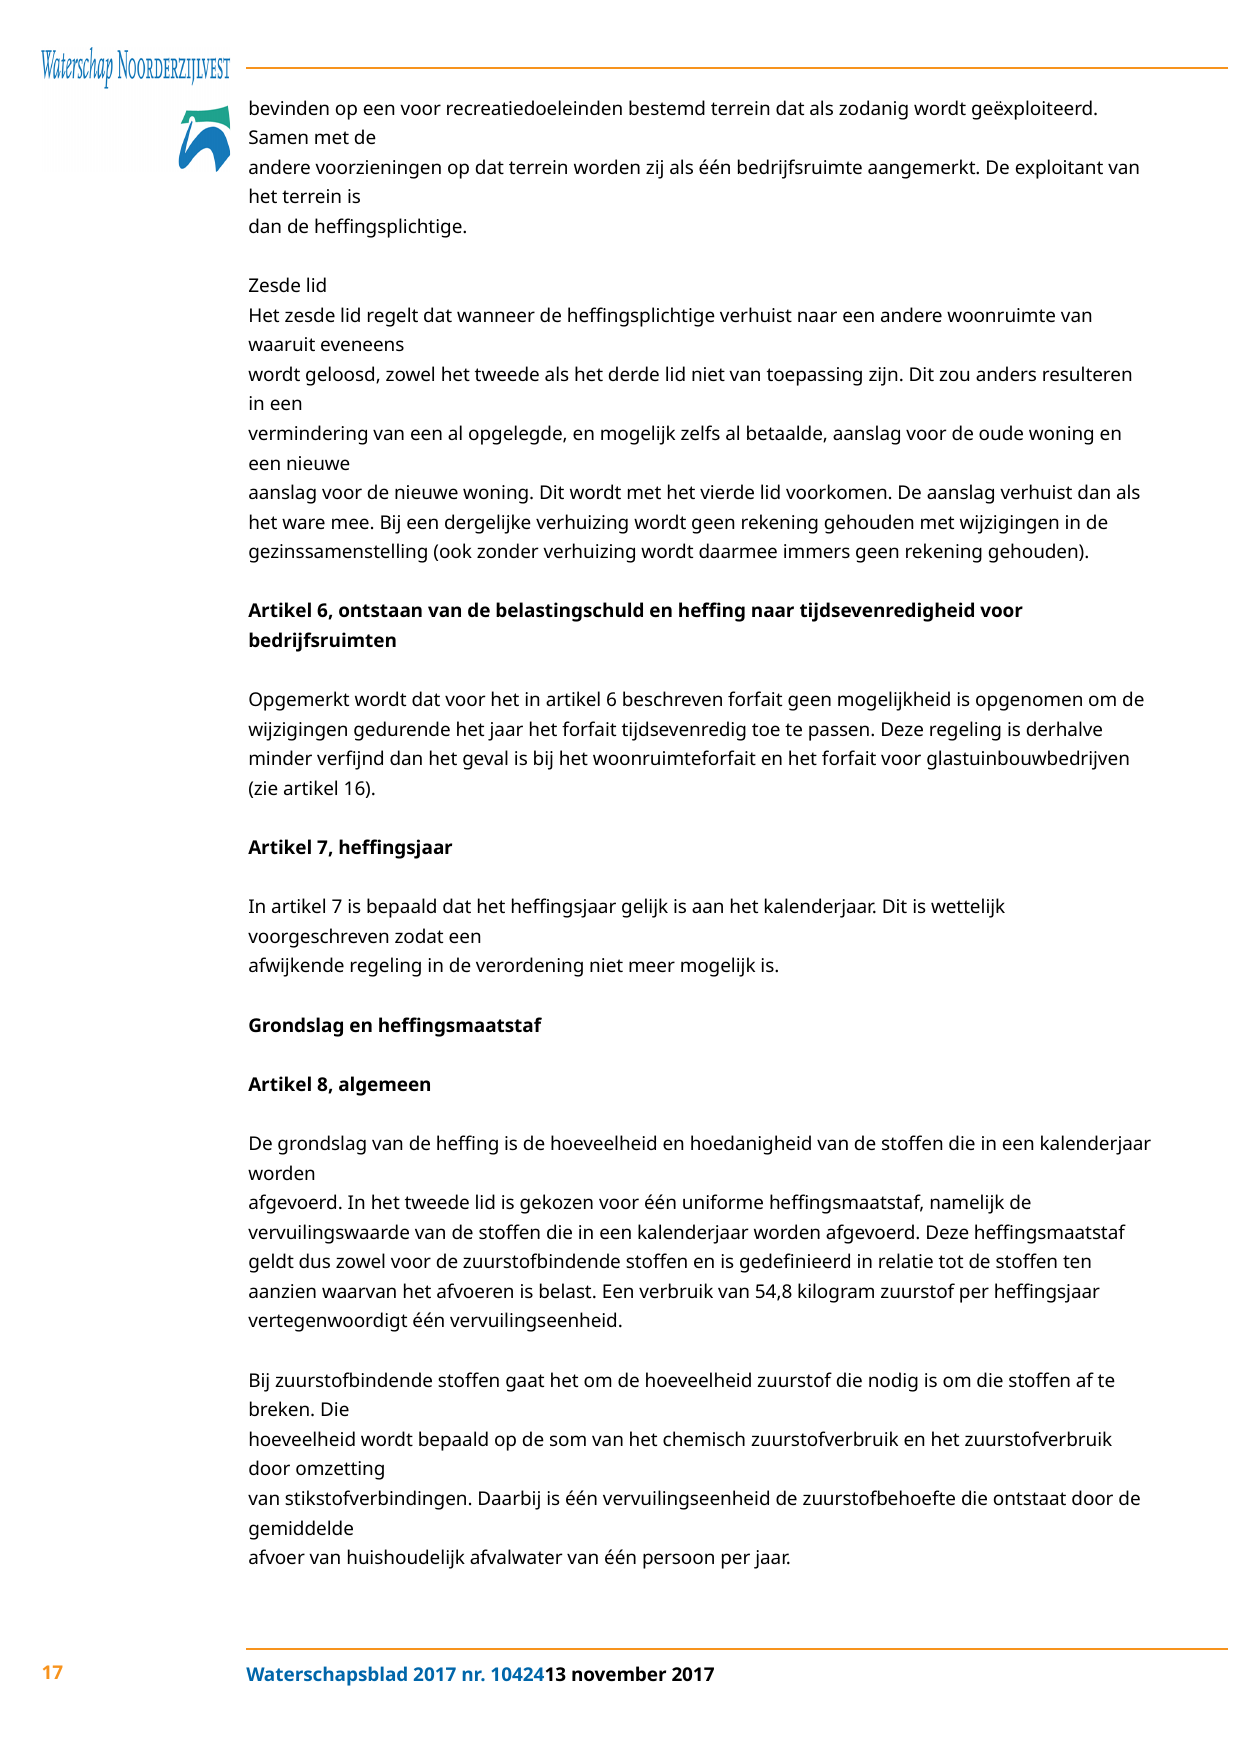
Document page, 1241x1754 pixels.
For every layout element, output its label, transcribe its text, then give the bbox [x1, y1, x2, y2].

text andere voorzieningen op dat terrein worden zij als één bedrijfsruimte aangemerkt. De exploitant van het terrein is [248, 154, 1152, 209]
text Opgemerkt wordt dat voor het in artikel 6 beschreven forfait geen mogelijkheid is opgenomen om de wijzigingen gedurende het jaar het forfait tijdsevenredig toe te passen. Deze regeling is derhalve minder verfijnd dan het geval is bij het woonruimteforfait en het forfait voor glastuinbouwbedrijven (zie artikel 16). [248, 686, 1152, 801]
picture [41, 47, 231, 172]
text Grondslag en heffingsmaatstaf [248, 1012, 1152, 1038]
text Artikel 6, ontstaan van de belastingschuld en heffing naar tijdsevenredigheid voor bedrijfsruimten [248, 598, 1152, 653]
text De grondslag van de heffing is de hoeveelheid en hoedanigheid van de stoffen die in een kalenderjaar worden [248, 1130, 1152, 1186]
text Artikel 7, heffingsjaar [248, 834, 1152, 860]
text In artikel 7 is bepaald dat het heffingsjaar gelijk is aan het kalenderjaar. Dit is wettelijk voorgeschreven zodat een [248, 893, 1152, 949]
text hoeveelheid wordt bepaald op de som van het chemisch zuurstofverbruik en het zuurstofverbruik door omzetting [248, 1426, 1152, 1481]
text bevinden op een voor recreatiedoeleinden bestemd terrein dat als zodanig wordt geëxploiteerd. Samen met de [248, 95, 1152, 150]
text van stikstofverbindingen. Daarbij is één vervuilingseenheid de zuurstofbehoefte die ontstaat door de gemiddelde [248, 1485, 1152, 1541]
text vermindering van een al opgelegde, en mogelijk zelfs al betaalde, aanslag voor de oude woning en een nieuwe [248, 420, 1152, 476]
text dan de heffingsplichtige. [248, 213, 1152, 239]
text afvoer van huishoudelijk afvalwater van één persoon per jaar. [248, 1544, 1152, 1570]
text Het zesde lid regelt dat wanneer de heffingsplichtige verhuist naar een andere woonruimte van waaruit eveneens [248, 302, 1152, 357]
text Artikel 8, algemeen [248, 1071, 1152, 1097]
text Zesde lid [248, 272, 1152, 298]
text Bij zuurstofbindende stoffen gaat het om de hoeveelheid zuurstof die nodig is om die stoffen af te breken. Die [248, 1367, 1152, 1422]
text aanslag voor de nieuwe woning. Dit wordt met het vierde lid voorkomen. De aanslag verhuist dan als het ware mee. Bij een dergelijke verhuizing wordt geen rekening gehouden met wijzigingen in de gezinssamenstelling (ook zonder verhuizing wordt daarmee immers geen rekening gehouden). [248, 479, 1152, 564]
text wordt geloosd, zowel het tweede als het derde lid niet van toepassing zijn. Dit zou anders resulteren in een [248, 361, 1152, 416]
text afwijkende regeling in de verordening niet meer mogelijk is. [248, 953, 1152, 978]
text afgevoerd. In het tweede lid is gekozen voor één uniforme heffingsmaatstaf, namelijk de vervuilingswaarde van de stoffen die in een kalenderjaar worden afgevoerd. Deze heffingsmaatstaf geldt dus zowel voor de zuurstofbindende stoffen en is gedefinieerd in relatie tot de stoffen ten aanzien waarvan het afvoeren is belast. Een verbruik van 54,8 kilogram zuurstof per heffingsjaar vertegenwoordigt één vervuilingseenheid. [248, 1189, 1152, 1333]
